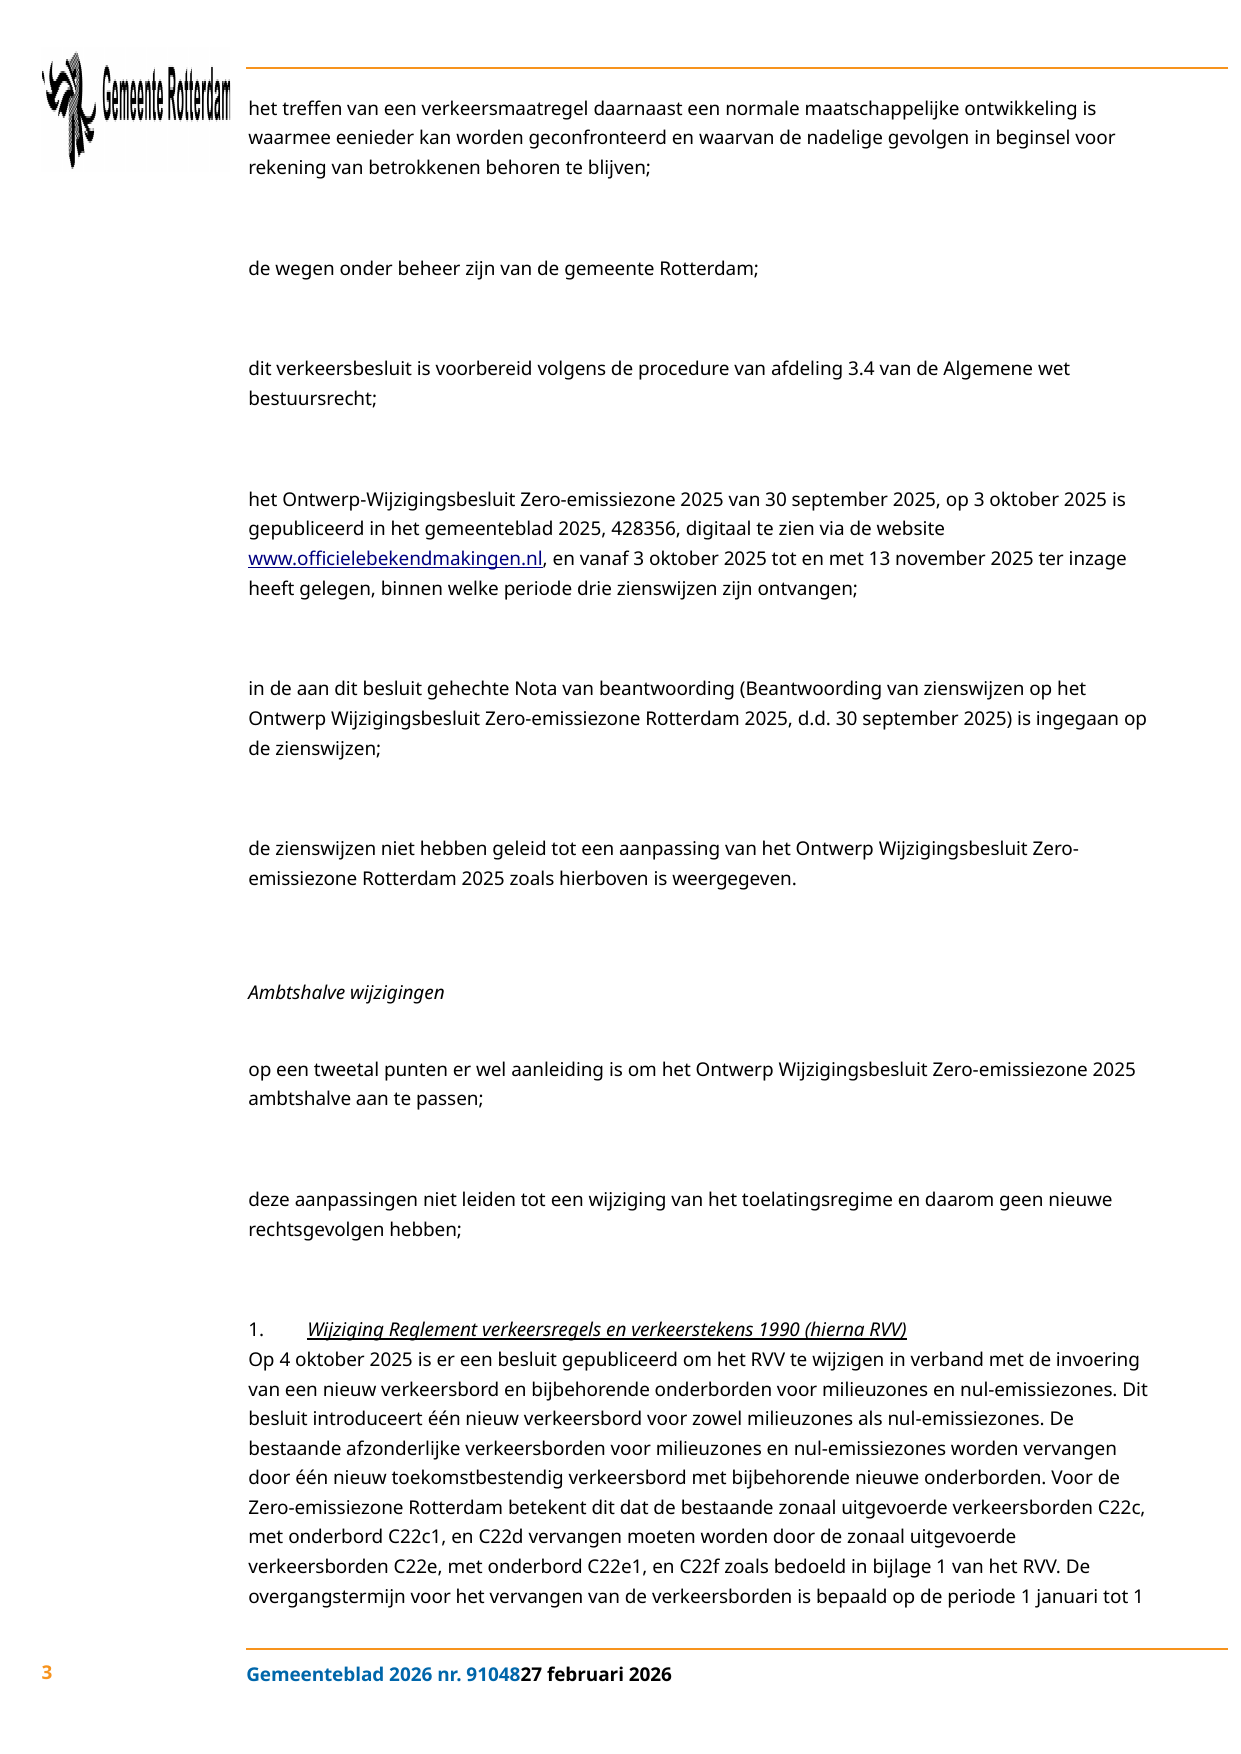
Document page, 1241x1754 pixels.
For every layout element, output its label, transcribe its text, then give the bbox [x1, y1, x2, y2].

text deze aanpassingen niet leiden tot een wijziging van het toelatingsregime en daarom geen nieuwe rechtsgevolgen hebben; [248, 1186, 1152, 1241]
text het Ontwerp-Wijzigingsbesluit Zero-emissiezone 2025 van 30 september 2025, op 3 oktober 2025 is gepubliceerd in het gemeenteblad 2025, 428356, digitaal te zien via de website www.officielebekendmakingen.nl, en vanaf 3 oktober 2025 tot en met 13 november 2025 ter inzage heeft gelegen, binnen welke periode drie zienswijzen zijn ontvangen; [248, 486, 1152, 601]
text de zienswijzen niet hebben geleid tot een aanpassing van het Ontwerp Wijzigingsbesluit Zero-emissiezone Rotterdam 2025 zoals hierboven is weergegeven. [248, 836, 1152, 891]
text het treffen van een verkeersmaatregel daarnaast een normale maatschappelijke ontwikkeling is waarmee eenieder kan worden geconfronteerd en waarvan de nadelige gevolgen in beginsel voor rekening van betrokkenen behoren te blijven; [248, 95, 1152, 180]
text de wegen onder beheer zijn van de gemeente Rotterdam; [248, 255, 1152, 281]
text Ambtshalve wijzigingen [248, 979, 1152, 1005]
picture [41, 47, 231, 172]
text dit verkeersbesluit is voorbereid volgens de procedure van afdeling 3.4 van de Algemene wet bestuursrecht; [248, 356, 1152, 411]
text op een tweetal punten er wel aanleiding is om het Ontwerp Wijzigingsbesluit Zero-emissiezone 2025 ambtshalve aan te passen; [248, 1056, 1152, 1111]
text in de aan dit besluit gehechte Nota van beantwoording (Beantwoording van zienswijzen op het Ontwerp Wijzigingsbesluit Zero-emissiezone Rotterdam 2025, d.d. 30 september 2025) is ingegaan op de zienswijzen; [248, 676, 1152, 761]
list Wijziging Reglement verkeersregels en verkeerstekens 1990 (hierna RVV) [248, 1317, 1152, 1342]
text Op 4 oktober 2025 is er een besluit gepubliceerd om het RVV te wijzigen in verband met de invoering van een nieuw verkeersbord en bijbehorende onderborden voor milieuzones en nul-emissiezones. Dit besluit introduceert één nieuw verkeersbord voor zowel milieuzones als nul-emissiezones. De bestaande afzonderlijke verkeersborden voor milieuzones en nul-emissiezones worden vervangen door één nieuw toekomstbestendig verkeersbord met bijbehorende nieuwe onderborden. Voor de Zero-emissiezone Rotterdam betekent dit dat de bestaande zonaal uitgevoerde verkeersborden C22c, met onderbord C22c1, en C22d vervangen moeten worden door de zonaal uitgevoerde verkeersborden C22e, met onderbord C22e1, en C22f zoals bedoeld in bijlage 1 van het RVV. De overgangstermijn voor het vervangen van de verkeersborden is bepaald op de periode 1 januari tot 1 [248, 1346, 1152, 1608]
